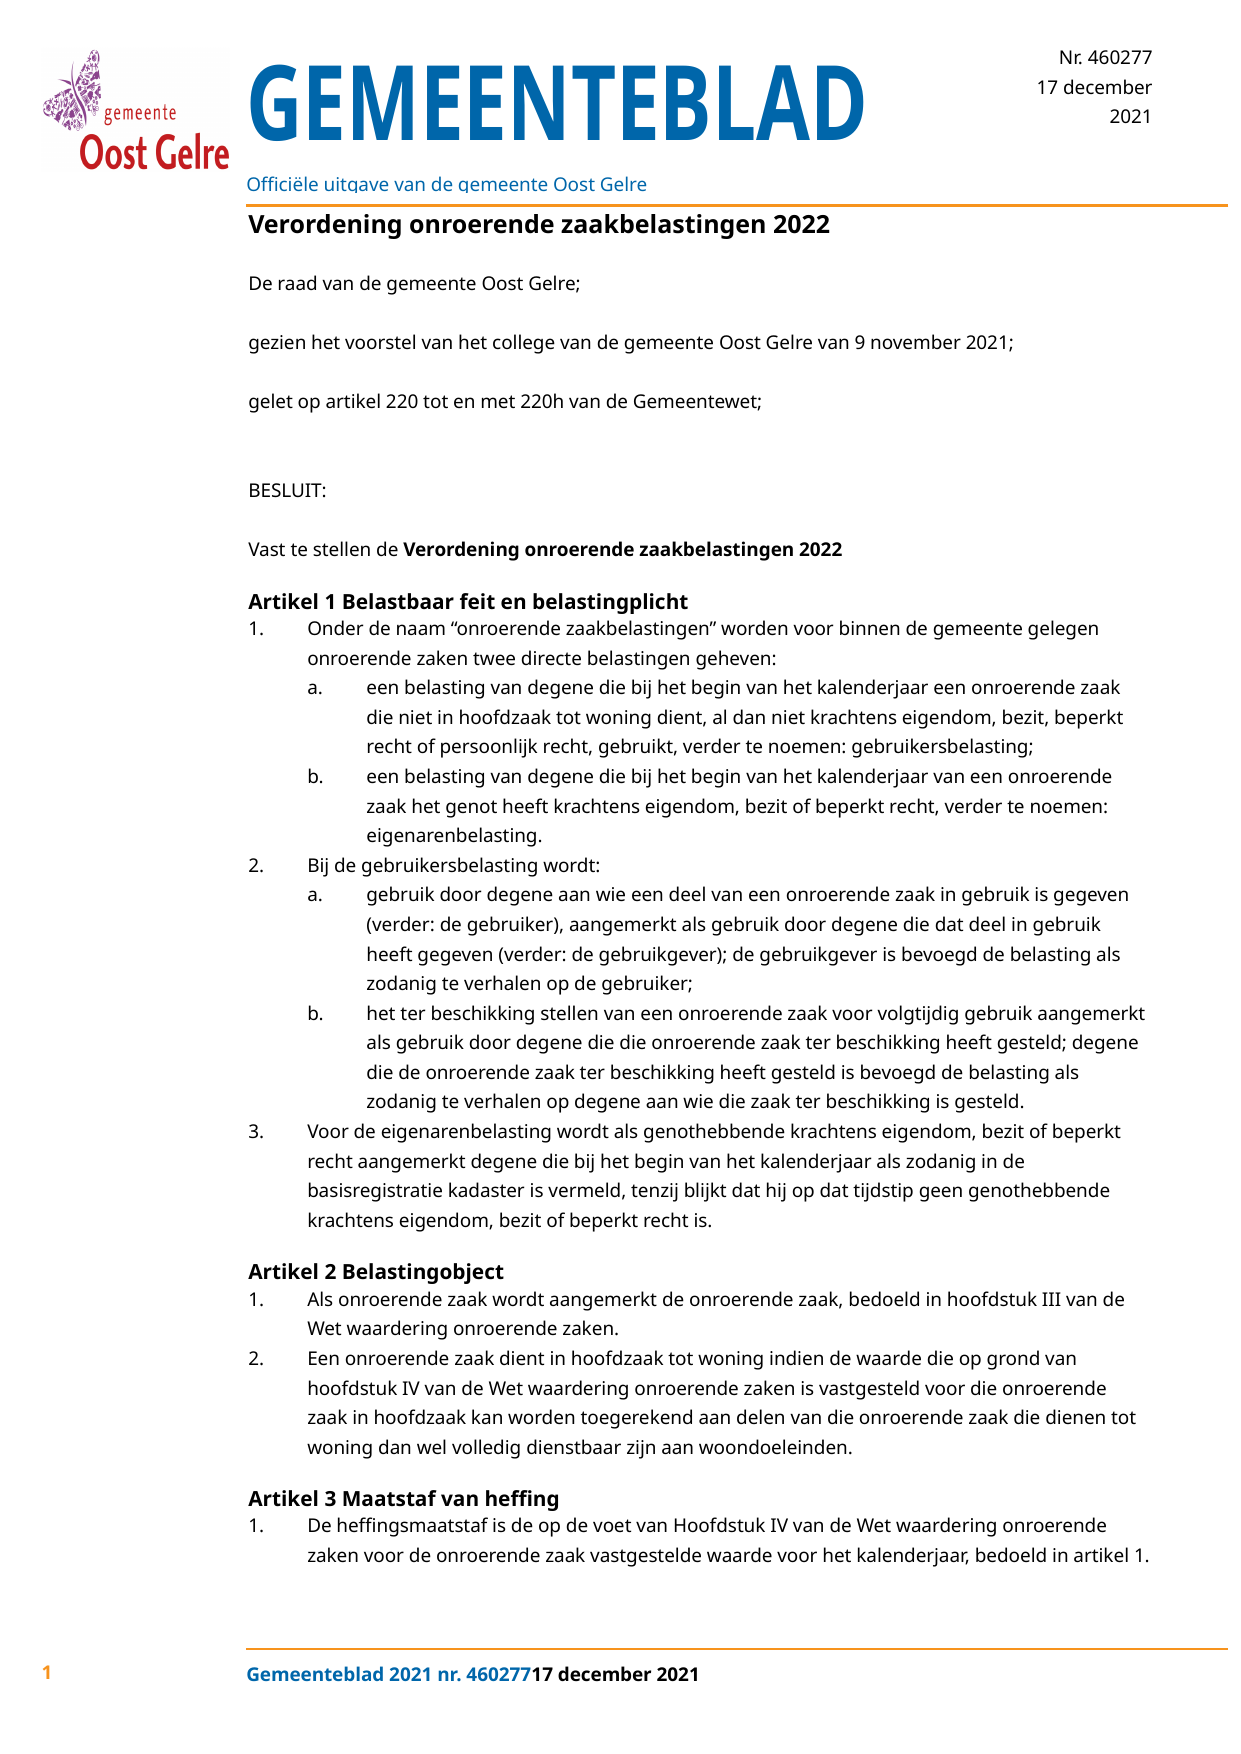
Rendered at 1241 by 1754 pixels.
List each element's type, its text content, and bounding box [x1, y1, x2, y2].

text Artikel 1 Belastbaar feit en belastingplicht [248, 587, 1152, 615]
text Artikel 2 Belastingobject [248, 1257, 1152, 1286]
list een belasting van degene die bij het begin van het kalenderjaar een onroerende zaak die niet in hoofdzaak tot woning dient, al dan niet krachtens eigendom, bezit, beperkt recht of persoonlijk recht, gebruikt, verder te noemen: gebruikersbelasting; [307, 674, 1152, 759]
list Voor de eigenarenbelasting wordt als genothebbende krachtens eigendom, bezit of beperkt recht aangemerkt degene die bij het begin van het kalenderjaar als zodanig in de basisregistratie kadaster is vermeld, tenzij blijkt dat hij op dat tijdstip geen genothebbende krachtens eigendom, bezit of beperkt recht is. [248, 1118, 1152, 1233]
list De heffingsmaatstaf is de op de voet van Hoofdstuk IV van de Wet waardering onroerende zaken voor de onroerende zaak vastgestelde waarde voor het kalenderjaar, bedoeld in artikel 1. [248, 1513, 1152, 1568]
list het ter beschikking stellen van een onroerende zaak voor volgtijdig gebruik aangemerkt als gebruik door degene die die onroerende zaak ter beschikking heeft gesteld; degene die de onroerende zaak ter beschikking heeft gesteld is bevoegd de belasting als zodanig te verhalen op degene aan wie die zaak ter beschikking is gesteld. [307, 1000, 1152, 1114]
text gelet op artikel 220 tot en met 220h van de Gemeentewet; [248, 389, 1152, 414]
list Als onroerende zaak wordt aangemerkt de onroerende zaak, bedoeld in hoofdstuk III van de Wet waardering onroerende zaken. [248, 1286, 1152, 1341]
list Onder de naam “onroerende zaakbelastingen” worden voor binnen de gemeente gelegen onroerende zaken twee directe belastingen geheven: [248, 615, 1152, 671]
list Een onroerende zaak dient in hoofdzaak tot woning indien de waarde die op grond van hoofdstuk IV van de Wet waardering onroerende zaken is vastgesteld voor die onroerende zaak in hoofdzaak kan worden toegerekend aan delen van die onroerende zaak die dienen tot woning dan wel volledig dienstbaar zijn aan woondoeleinden. [248, 1345, 1152, 1459]
text Verordening onroerende zaakbelastingen 2022 [248, 207, 1152, 241]
text Vast te stellen de Verordening onroerende zaakbelastingen 2022 [248, 537, 1152, 562]
list Bij de gebruikersbelasting wordt: [248, 852, 1152, 878]
list gebruik door degene aan wie een deel van een onroerende zaak in gebruik is gegeven (verder: de gebruiker), aangemerkt als gebruik door degene die dat deel in gebruik heeft gegeven (verder: de gebruikgever); de gebruikgever is bevoegd de belasting als zodanig te verhalen op de gebruiker; [307, 882, 1152, 996]
text De raad van de gemeente Oost Gelre; [248, 270, 1152, 296]
picture [41, 47, 231, 172]
text gezien het voorstel van het college van de gemeente Oost Gelre van 9 november 2021; [248, 329, 1152, 355]
text BESLUIT: [248, 477, 1152, 503]
list een belasting van degene die bij het begin van het kalenderjaar van een onroerende zaak het genot heeft krachtens eigendom, bezit of beperkt recht, verder te noemen: eigenarenbelasting. [307, 763, 1152, 848]
text Artikel 3 Maatstaf van heffing [248, 1484, 1152, 1513]
